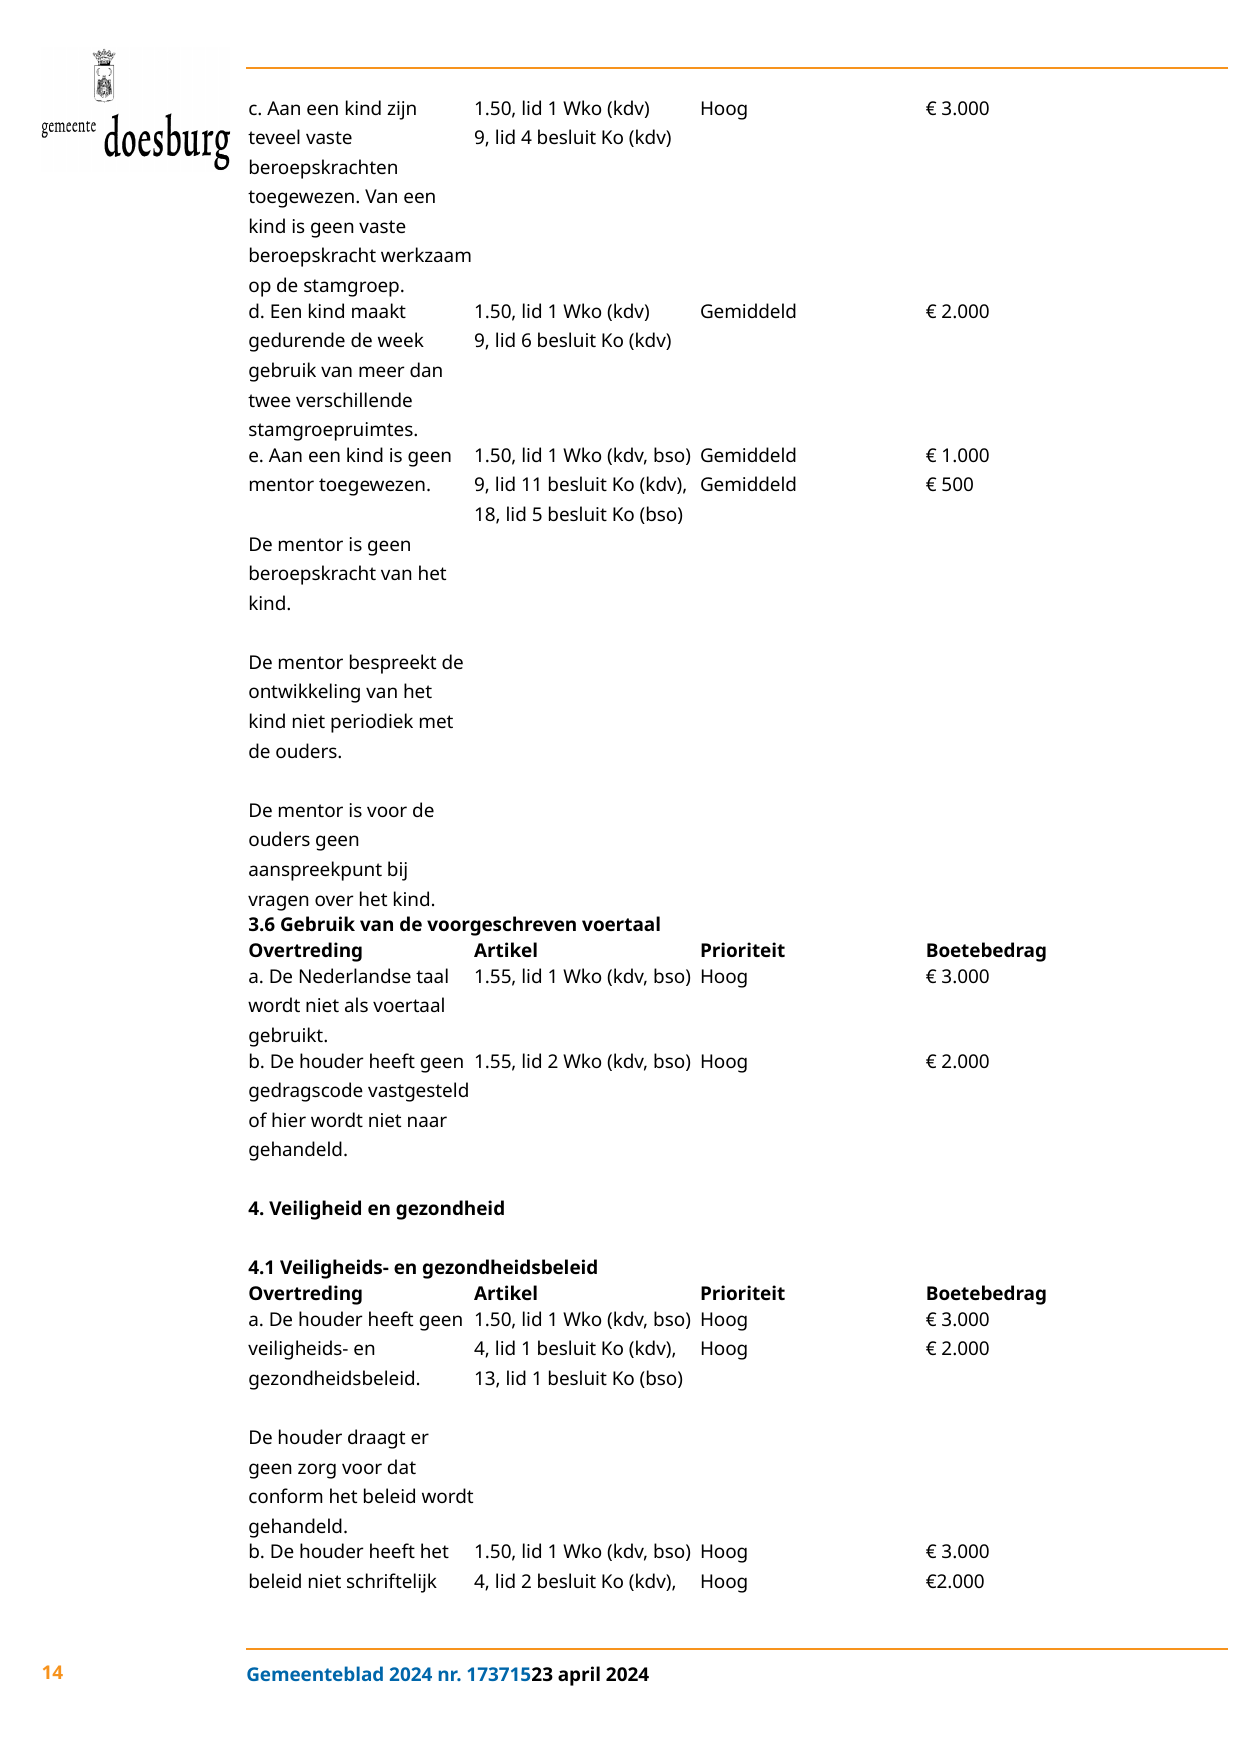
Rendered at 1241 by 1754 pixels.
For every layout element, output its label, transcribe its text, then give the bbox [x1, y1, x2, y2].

table_cell Prioriteit [700, 937, 926, 963]
table_cell € 2.000 [926, 298, 1152, 442]
table_cell b. De houder heeft het beleid niet schriftelijk [248, 1539, 474, 1594]
table_cell € 1.000 € 500 [926, 442, 1152, 912]
table_cell 1.50, lid 1 Wko (kdv, bso) 4, lid 2 besluit Ko (kdv), [474, 1539, 700, 1594]
table_cell Gemiddeld Gemiddeld [700, 442, 926, 912]
table_cell c. Aan een kind zijn teveel vaste beroepskrachten toegewezen. Van een kind is geen vaste beroepskracht werkzaam op de stamgroep. [248, 95, 474, 298]
table_cell 1.50, lid 1 Wko (kdv) 9, lid 6 besluit Ko (kdv) [474, 298, 700, 442]
table_cell b. De houder heeft geen gedragscode vastgesteld of hier wordt niet naar gehandeld. [248, 1048, 474, 1162]
table_cell Artikel [474, 937, 700, 963]
table_cell Overtreding [248, 937, 474, 963]
table_cell 1.55, lid 2 Wko (kdv, bso) [474, 1048, 700, 1162]
table_cell d. Een kind maakt gedurende de week gebruik van meer dan twee verschillende stamgroepruimtes. [248, 298, 474, 442]
table_cell € 3.000 [926, 95, 1152, 298]
table_header 4.1 Veiligheids- en gezondheidsbeleid [248, 1255, 1152, 1280]
table_cell € 3.000 € 2.000 [926, 1306, 1152, 1539]
table_cell Overtreding [248, 1280, 474, 1306]
table_cell € 2.000 [926, 1048, 1152, 1162]
table_cell 1.50, lid 1 Wko (kdv) 9, lid 4 besluit Ko (kdv) [474, 95, 700, 298]
table_cell a. De Nederlandse taal wordt niet als voertaal gebruikt. [248, 963, 474, 1048]
table_cell 1.55, lid 1 Wko (kdv, bso) [474, 963, 700, 1048]
table_cell Boetebedrag [926, 1280, 1152, 1306]
table_cell Hoog Hoog [700, 1306, 926, 1539]
table_cell € 3.000 [926, 963, 1152, 1048]
picture [41, 47, 231, 172]
table_cell 1.50, lid 1 Wko (kdv, bso) 9, lid 11 besluit Ko (kdv), 18, lid 5 besluit Ko (bso) [474, 442, 700, 912]
table_cell € 3.000 €2.000 [926, 1539, 1152, 1594]
table_cell 1.50, lid 1 Wko (kdv, bso) 4, lid 1 besluit Ko (kdv), 13, lid 1 besluit Ko (bso) [474, 1306, 700, 1539]
table_cell Artikel [474, 1280, 700, 1306]
table_cell Prioriteit [700, 1280, 926, 1306]
table_cell Hoog Hoog [700, 1539, 926, 1594]
table_cell 3.6 Gebruik van de voorgeschreven voertaal [248, 912, 1152, 937]
table_cell Hoog [700, 95, 926, 298]
table_cell Hoog [700, 963, 926, 1048]
table_cell Boetebedrag [926, 937, 1152, 963]
table_cell Hoog [700, 1048, 926, 1162]
table_cell Gemiddeld [700, 298, 926, 442]
table_cell a. De houder heeft geen veiligheids- en gezondheidsbeleid. De houder draagt er geen zorg voor dat conform het beleid wordt gehandeld. [248, 1306, 474, 1539]
table_cell e. Aan een kind is geen mentor toegewezen. De mentor is geen beroepskracht van het kind. De mentor bespreekt de ontwikkeling van het kind niet periodiek met de ouders. De mentor is voor de ouders geen aanspreekpunt bij vragen over het kind. [248, 442, 474, 912]
text 4. Veiligheid en gezondheid [248, 1195, 1152, 1221]
